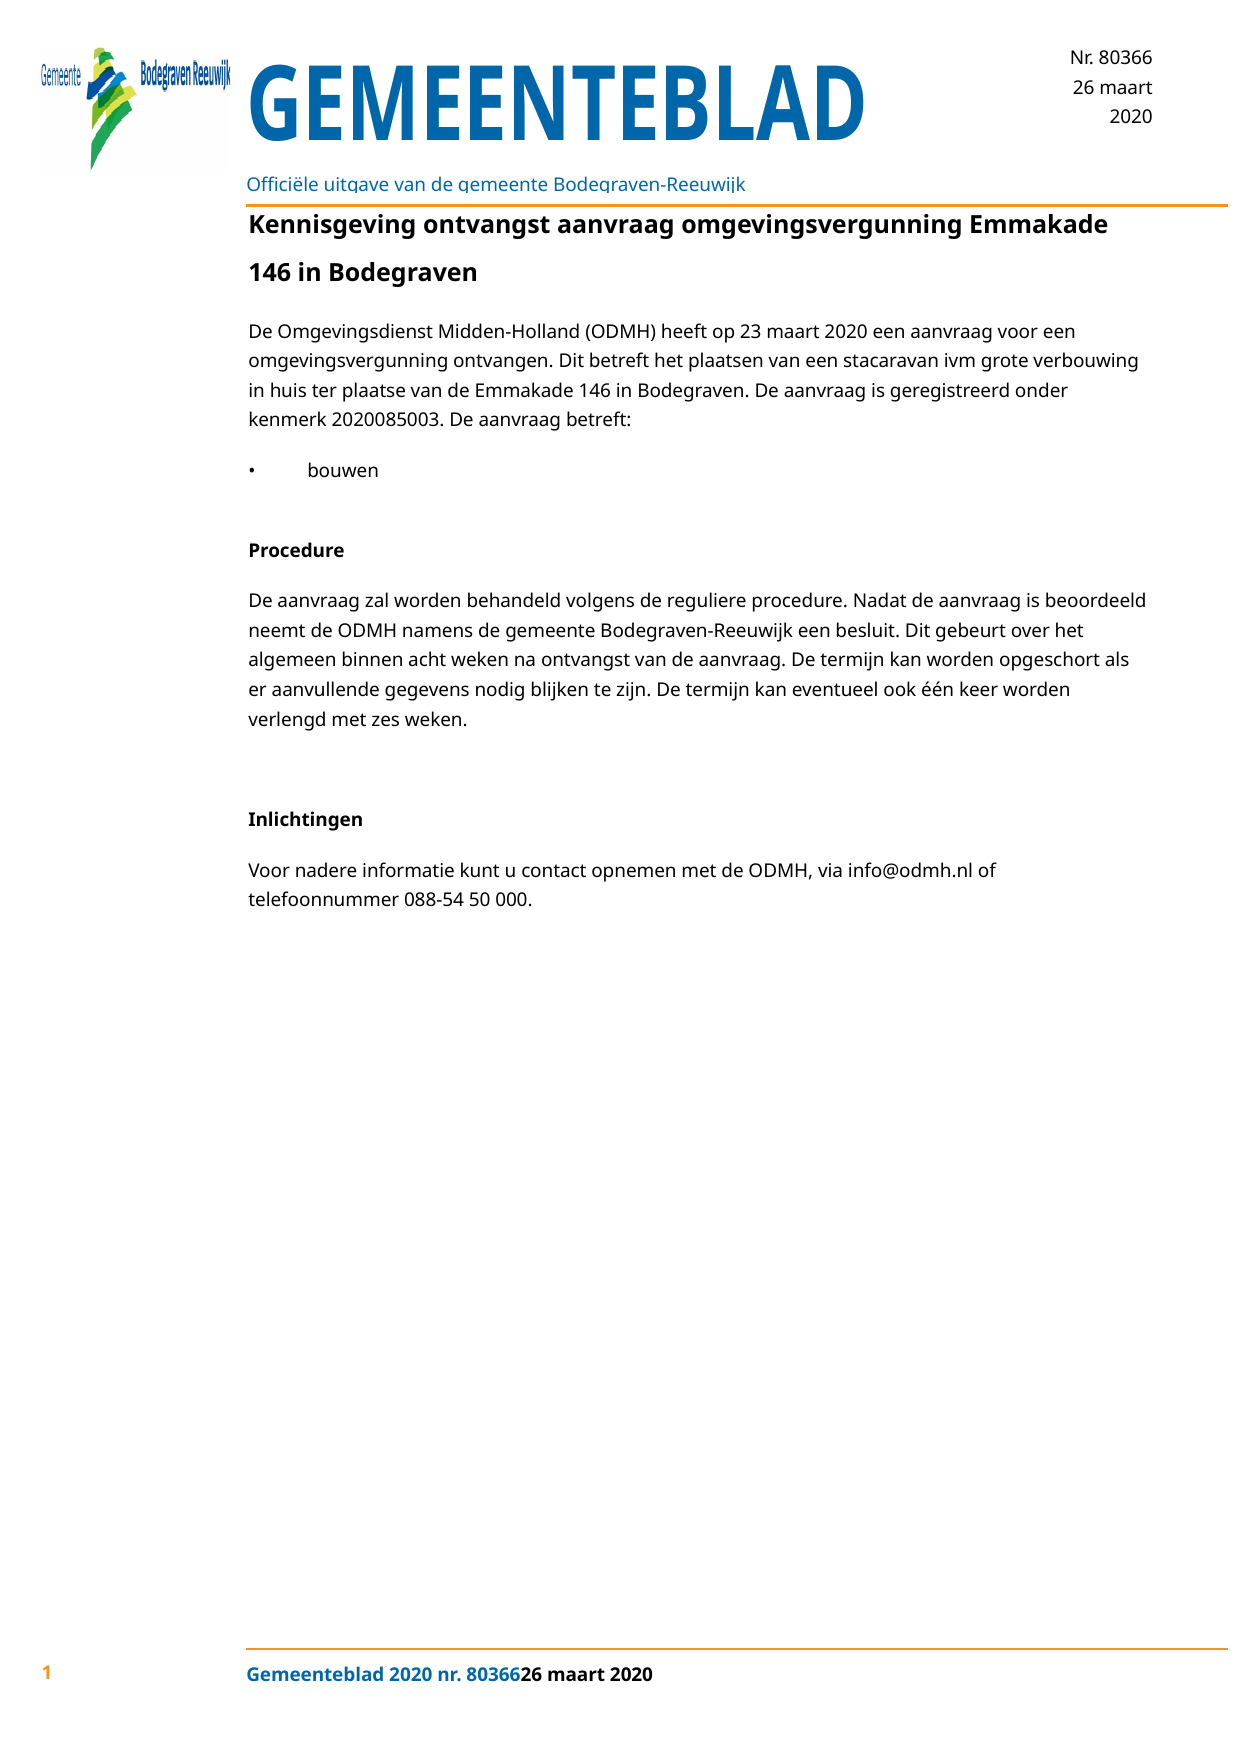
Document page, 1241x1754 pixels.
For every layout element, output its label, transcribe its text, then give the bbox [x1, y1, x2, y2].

picture [41, 47, 231, 172]
text Inlichtingen [248, 807, 1152, 832]
text De aanvraag zal worden behandeld volgens de reguliere procedure. Nadat de aanvraag is beoordeeld neemt de ODMH namens de gemeente Bodegraven-Reeuwijk een besluit. Dit gebeurt over het algemeen binnen acht weken na ontvangst van de aanvraag. De termijn kan worden opgeschort als er aanvullende gegevens nodig blijken te zijn. De termijn kan eventueel ook één keer worden verlengd met zes weken. [248, 587, 1152, 732]
list bouwen [248, 457, 1152, 483]
text Kennisgeving ontvangst aanvraag omgevingsvergunning Emmakade 146 in Bodegraven [248, 207, 1152, 288]
text Voor nadere informatie kunt u contact opnemen met de ODMH, via info@odmh.nl of telefoonnummer 088-54 50 000. [248, 857, 1152, 912]
text Procedure [248, 537, 1152, 563]
text De Omgevingsdienst Midden-Holland (ODMH) heeft op 23 maart 2020 een aanvraag voor een omgevingsvergunning ontvangen. Dit betreft het plaatsen van een stacaravan ivm grote verbouwing in huis ter plaatse van de Emmakade 146 in Bodegraven. De aanvraag is geregistreerd onder kenmerk 2020085003. De aanvraag betreft: [248, 318, 1152, 432]
